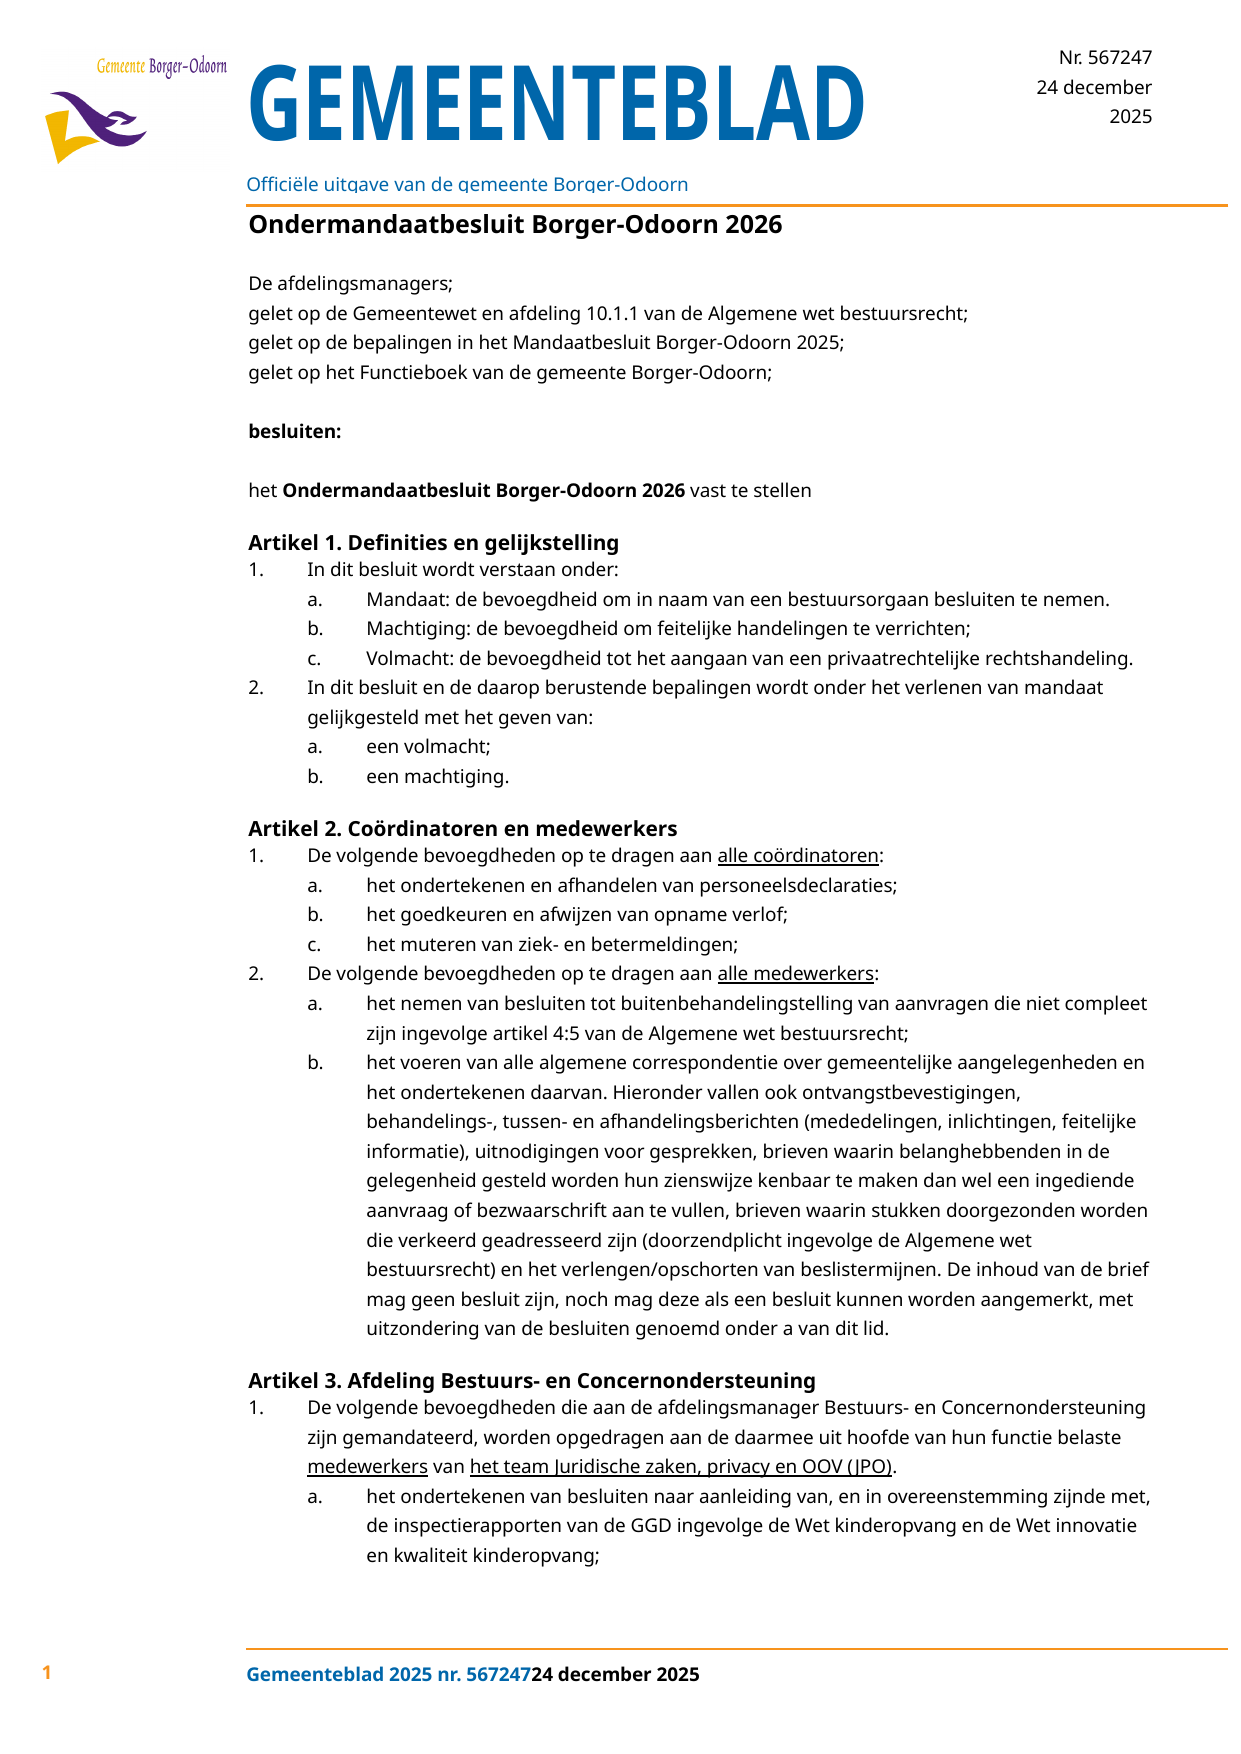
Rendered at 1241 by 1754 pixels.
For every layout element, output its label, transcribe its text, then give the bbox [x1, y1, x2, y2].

list het goedkeuren en afwijzen van opname verlof; [307, 901, 1152, 927]
list Mandaat: de bevoegdheid om in naam van een bestuursorgaan besluiten te nemen. [307, 586, 1152, 612]
list In dit besluit en de daarop berustende bepalingen wordt onder het verlenen van mandaat gelijkgesteld met het geven van: [248, 674, 1152, 730]
text gelet op het Functieboek van de gemeente Borger-Odoorn; [248, 359, 1152, 385]
list een machtiging. [307, 763, 1152, 789]
list het ondertekenen van besluiten naar aanleiding van, en in overeenstemming zijnde met, de inspectierapporten van de GGD ingevolge de Wet kinderopvang en de Wet innovatie en kwaliteit kinderopvang; [307, 1483, 1152, 1568]
list Machtiging: de bevoegdheid om feitelijke handelingen te verrichten; [307, 615, 1152, 641]
text besluiten: [248, 418, 1152, 444]
list De volgende bevoegdheden op te dragen aan alle medewerkers: [248, 961, 1152, 986]
text gelet op de Gemeentewet en afdeling 10.1.1 van de Algemene wet bestuursrecht; [248, 300, 1152, 326]
text De afdelingsmanagers; [248, 270, 1152, 296]
text Ondermandaatbesluit Borger-Odoorn 2026 [248, 207, 1152, 241]
text gelet op de bepalingen in het Mandaatbesluit Borger-Odoorn 2025; [248, 329, 1152, 355]
text Artikel 1. Definities en gelijkstelling [248, 528, 1152, 556]
text het Ondermandaatbesluit Borger-Odoorn 2026 vast te stellen [248, 477, 1152, 503]
list De volgende bevoegdheden die aan de afdelingsmanager Bestuurs- en Concernondersteuning zijn gemandateerd, worden opgedragen aan de daarmee uit hoofde van hun functie belaste medewerkers van het team Juridische zaken, privacy en OOV (JPO). [248, 1394, 1152, 1479]
list De volgende bevoegdheden op te dragen aan alle coördinatoren: [248, 842, 1152, 868]
text Artikel 3. Afdeling Bestuurs- en Concernondersteuning [248, 1366, 1152, 1394]
list het voeren van alle algemene correspondentie over gemeentelijke aangelegenheden en het ondertekenen daarvan. Hieronder vallen ook ontvangstbevestigingen, behandelings-, tussen- en afhandelingsberichten (mededelingen, inlichtingen, feitelijke informatie), uitnodigingen voor gesprekken, brieven waarin belanghebbenden in de gelegenheid gesteld worden hun zienswijze kenbaar te maken dan wel een ingediende aanvraag of bezwaarschrift aan te vullen, brieven waarin stukken doorgezonden worden die verkeerd geadresseerd zijn (doorzendplicht ingevolge de Algemene wet bestuursrecht) en het verlengen/opschorten van beslistermijnen. De inhoud van de brief mag geen besluit zijn, noch mag deze als een besluit kunnen worden aangemerkt, met uitzondering van de besluiten genoemd onder a van dit lid. [307, 1049, 1152, 1341]
list het muteren van ziek- en betermeldingen; [307, 931, 1152, 957]
list het ondertekenen en afhandelen van personeelsdeclaraties; [307, 872, 1152, 897]
list het nemen van besluiten tot buitenbehandelingstelling van aanvragen die niet compleet zijn ingevolge artikel 4:5 van de Algemene wet bestuursrecht; [307, 990, 1152, 1045]
list een volmacht; [307, 734, 1152, 759]
picture [41, 47, 231, 172]
list In dit besluit wordt verstaan onder: [248, 556, 1152, 582]
list Volmacht: de bevoegdheid tot het aangaan van een privaatrechtelijke rechtshandeling. [307, 645, 1152, 671]
text Artikel 2. Coördinatoren en medewerkers [248, 814, 1152, 842]
